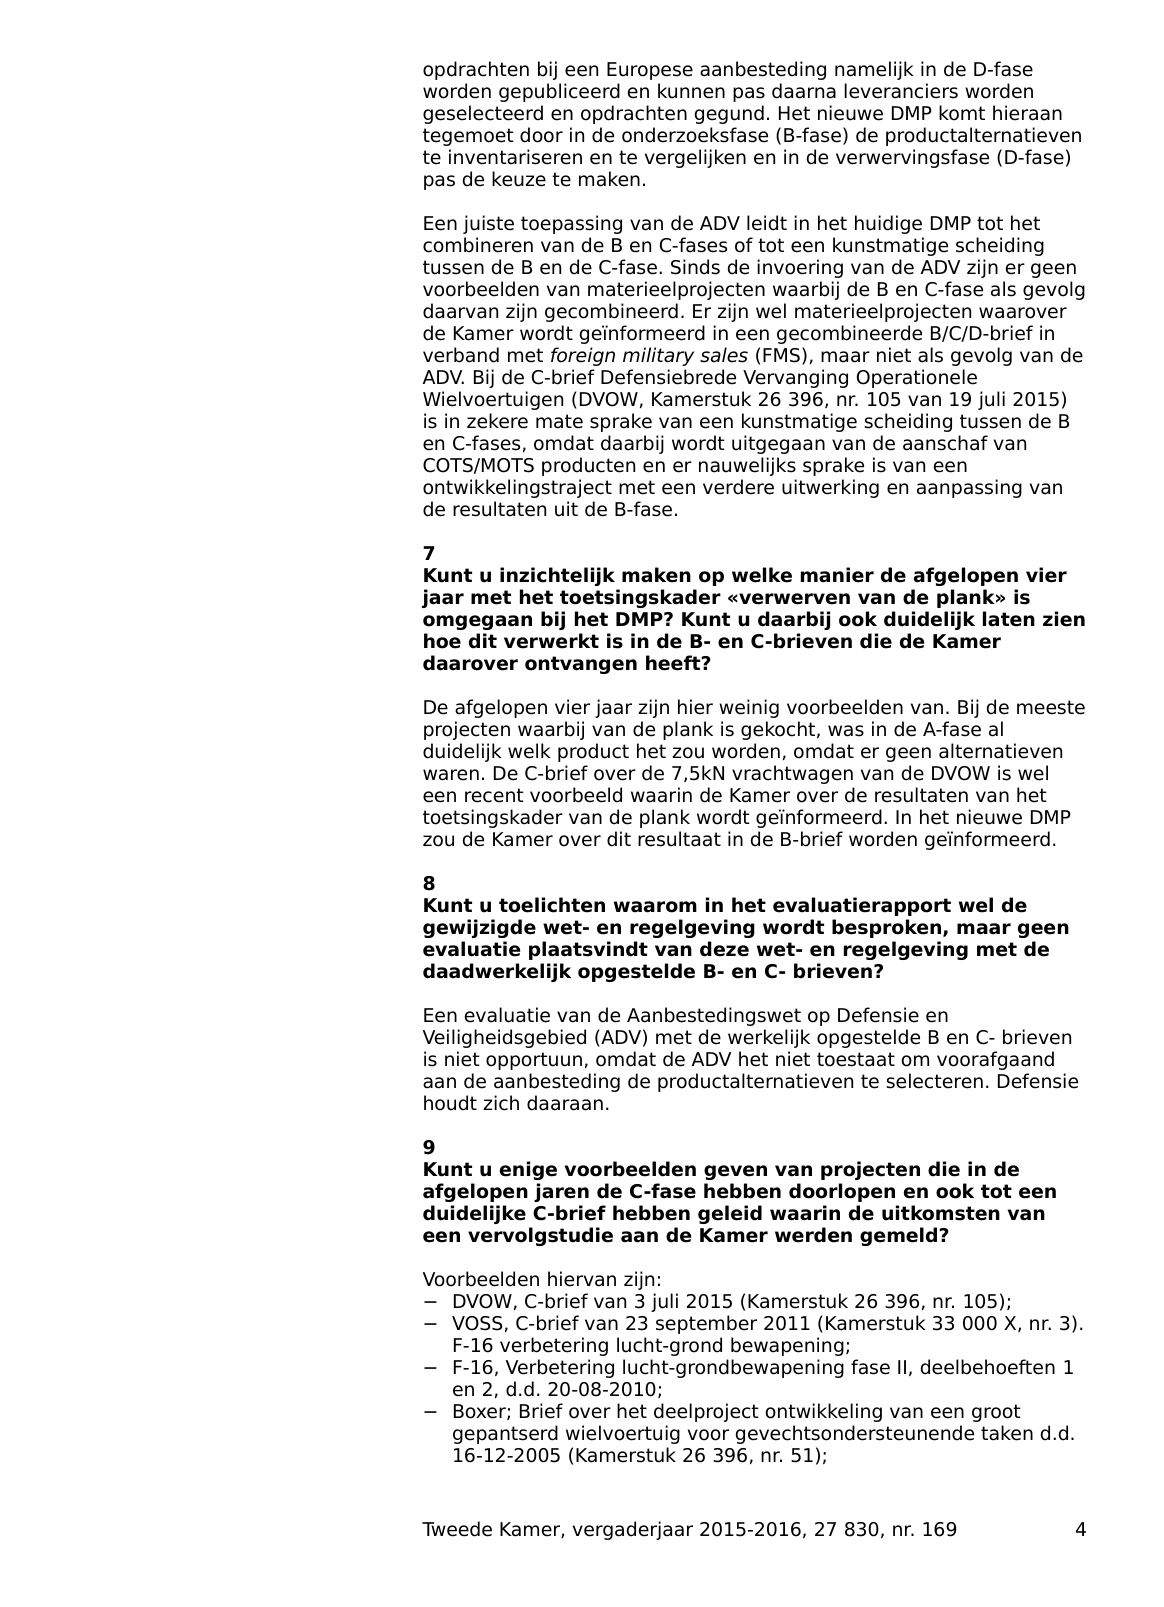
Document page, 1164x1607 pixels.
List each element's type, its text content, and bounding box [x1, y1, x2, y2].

text − F-16, Verbetering lucht-grondbewapening fase II, deelbehoeften 1 en 2, d.d. 20-08-2010; [422, 1357, 1087, 1401]
text Een juiste toepassing van de ADV leidt in het huidige DMP tot het combineren van de B en C-fases of tot een kunstmatige scheiding tussen de B en de C-fase. Sinds de invoering van de ADV zijn er geen voorbeelden van materieelprojecten waarbij de B en C-fase als gevolg daarvan zijn gecombineerd. Er zijn wel materieelprojecten waarover de Kamer wordt geïnformeerd in een gecombineerde B/C/D-brief in verband met foreign military sales (FMS), maar niet als gevolg van de ADV. Bij de C-brief Defensiebrede Vervanging Operationele Wielvoertuigen (DVOW, Kamerstuk 26 396, nr. 105 van 19 juli 2015) is in zekere mate sprake van een kunstmatige scheiding tussen de B en C-fases, omdat daarbij wordt uitgegaan van de aanschaf van COTS/MOTS producten en er nauwelijks sprake is van een ontwikkelingstraject met een verdere uitwerking en aanpassing van de resultaten uit de B-fase. [422, 213, 1087, 521]
text − Boxer; Brief over het deelproject ontwikkeling van een groot gepantserd wielvoertuig voor gevechtsondersteunende taken d.d. 16-12-2005 (Kamerstuk 26 396, nr. 51); [422, 1401, 1087, 1467]
text − DVOW, C-brief van 3 juli 2015 (Kamerstuk 26 396, nr. 105); [422, 1291, 1087, 1313]
text 9 [422, 1137, 1087, 1159]
text Kunt u inzichtelijk maken op welke manier de afgelopen vier jaar met het toetsingskader «verwerven van de plank» is omgegaan bij het DMP? Kunt u daarbij ook duidelijk laten zien hoe dit verwerkt is in de B- en C-brieven die de Kamer daarover ontvangen heeft? [422, 565, 1087, 675]
text Kunt u toelichten waarom in het evaluatierapport wel de gewijzigde wet- en regelgeving wordt besproken, maar geen evaluatie plaatsvindt van deze wet- en regelgeving met de daadwerkelijk opgestelde B- en C- brieven? [422, 895, 1087, 983]
text Kunt u enige voorbeelden geven van projecten die in de afgelopen jaren de C-fase hebben doorlopen en ook tot een duidelijke C-brief hebben geleid waarin de uitkomsten van een vervolgstudie aan de Kamer werden gemeld? [422, 1159, 1087, 1247]
text Voorbeelden hiervan zijn: [422, 1269, 1087, 1291]
text opdrachten bij een Europese aanbesteding namelijk in de D-fase worden gepubliceerd en kunnen pas daarna leveranciers worden geselecteerd en opdrachten gegund. Het nieuwe DMP komt hieraan tegemoet door in de onderzoeksfase (B-fase) de productalternatieven te inventariseren en te vergelijken en in de verwervingsfase (D-fase) pas de keuze te maken. [422, 59, 1087, 191]
text − VOSS, C-brief van 23 september 2011 (Kamerstuk 33 000 X, nr. 3). F-16 verbetering lucht-grond bewapening; [422, 1313, 1087, 1357]
text 7 [422, 543, 1087, 565]
text De afgelopen vier jaar zijn hier weinig voorbeelden van. Bij de meeste projecten waarbij van de plank is gekocht, was in de A-fase al duidelijk welk product het zou worden, omdat er geen alternatieven waren. De C-brief over de 7,5kN vrachtwagen van de DVOW is wel een recent voorbeeld waarin de Kamer over de resultaten van het toetsingskader van de plank wordt geïnformeerd. In het nieuwe DMP zou de Kamer over dit resultaat in de B-brief worden geïnformeerd. [422, 697, 1087, 851]
text Een evaluatie van de Aanbestedingswet op Defensie en Veiligheidsgebied (ADV) met de werkelijk opgestelde B en C- brieven is niet opportuun, omdat de ADV het niet toestaat om voorafgaand aan de aanbesteding de productalternatieven te selecteren. Defensie houdt zich daaraan. [422, 1005, 1087, 1115]
text 8 [422, 873, 1087, 895]
